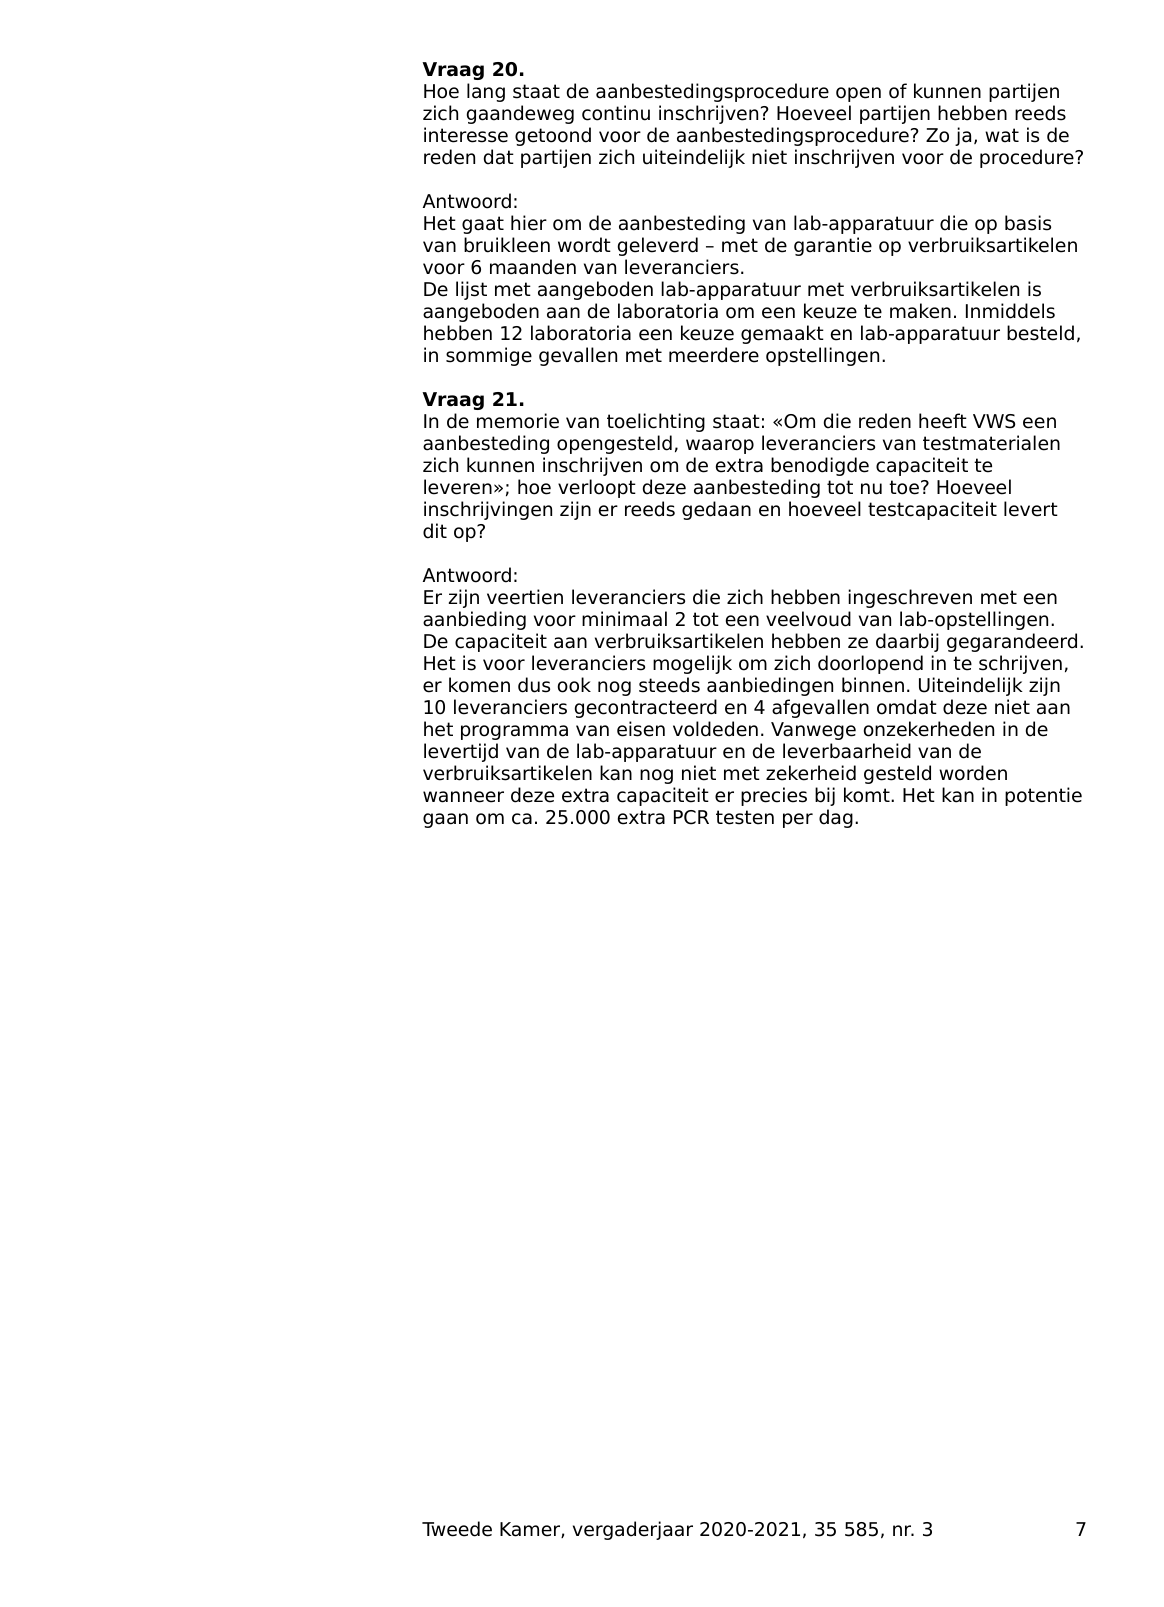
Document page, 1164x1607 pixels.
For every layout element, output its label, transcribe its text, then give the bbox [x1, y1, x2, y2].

text In de memorie van toelichting staat: «Om die reden heeft VWS een aanbesteding opengesteld, waarop leveranciers van testmaterialen zich kunnen inschrijven om de extra benodigde capaciteit te leveren»; hoe verloopt deze aanbesteding tot nu toe? Hoeveel inschrijvingen zijn er reeds gedaan en hoeveel testcapaciteit levert dit op? [422, 411, 1087, 543]
text Vraag 20. [422, 59, 1087, 81]
text Er zijn veertien leveranciers die zich hebben ingeschreven met een aanbieding voor minimaal 2 tot een veelvoud van lab-opstellingen. De capaciteit aan verbruiksartikelen hebben ze daarbij gegarandeerd. Het is voor leveranciers mogelijk om zich doorlopend in te schrijven, er komen dus ook nog steeds aanbiedingen binnen. Uiteindelijk zijn 10 leveranciers gecontracteerd en 4 afgevallen omdat deze niet aan het programma van eisen voldeden. Vanwege onzekerheden in de levertijd van de lab-apparatuur en de leverbaarheid van de verbruiksartikelen kan nog niet met zekerheid gesteld worden wanneer deze extra capaciteit er precies bij komt. Het kan in potentie gaan om ca. 25.000 extra PCR testen per dag. [422, 587, 1087, 829]
text Antwoord: [422, 565, 1087, 587]
text Hoe lang staat de aanbestedingsprocedure open of kunnen partijen zich gaandeweg continu inschrijven? Hoeveel partijen hebben reeds interesse getoond voor de aanbestedingsprocedure? Zo ja, wat is de reden dat partijen zich uiteindelijk niet inschrijven voor de procedure? [422, 81, 1087, 169]
text Het gaat hier om de aanbesteding van lab-apparatuur die op basis van bruikleen wordt geleverd – met de garantie op verbruiksartikelen voor 6 maanden van leveranciers. [422, 213, 1087, 279]
text De lijst met aangeboden lab-apparatuur met verbruiksartikelen is aangeboden aan de laboratoria om een keuze te maken. Inmiddels hebben 12 laboratoria een keuze gemaakt en lab-apparatuur besteld, in sommige gevallen met meerdere opstellingen. [422, 279, 1087, 367]
text Vraag 21. [422, 389, 1087, 411]
text Antwoord: [422, 191, 1087, 213]
